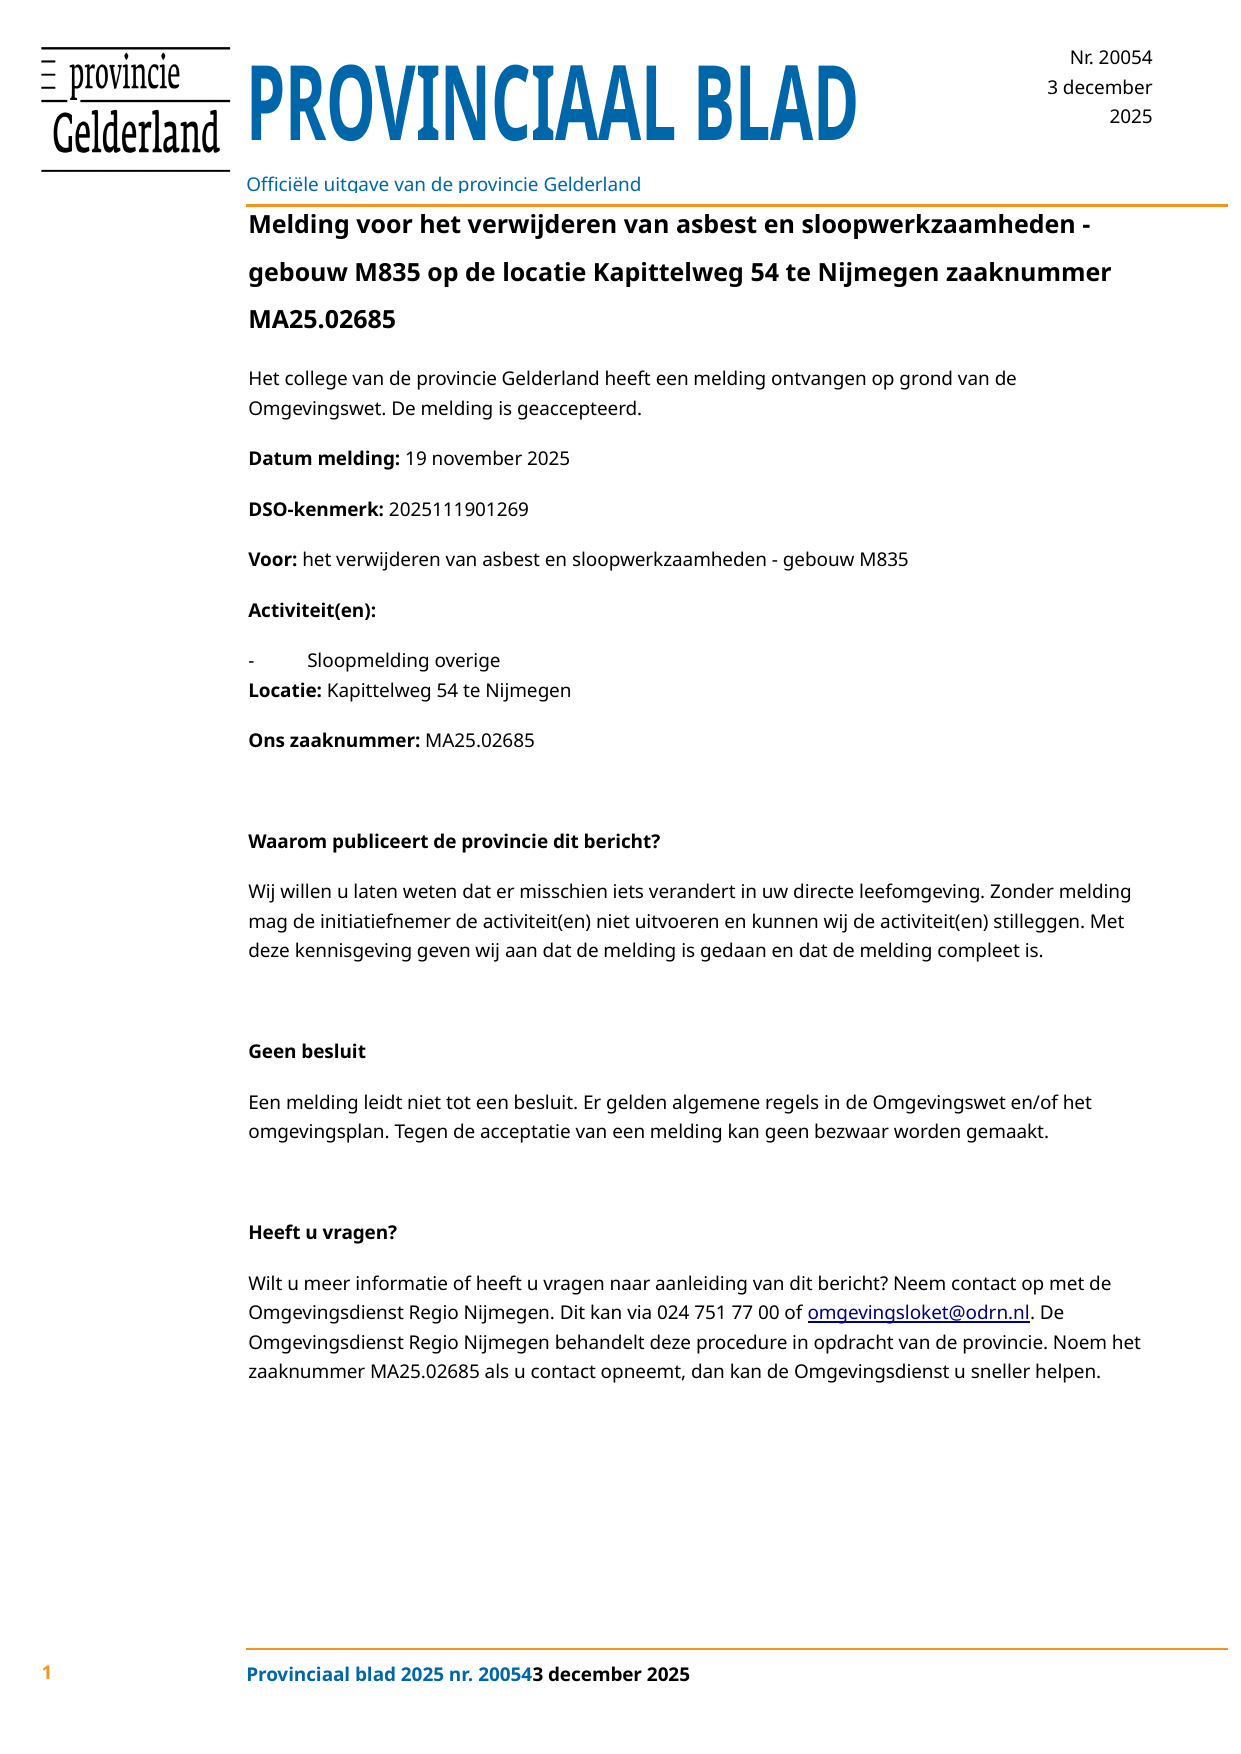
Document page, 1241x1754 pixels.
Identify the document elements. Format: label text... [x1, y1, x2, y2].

text Voor: het verwijderen van asbest en sloopwerkzaamheden - gebouw M835 [248, 546, 1152, 572]
text Geen besluit [248, 1038, 1152, 1064]
text Een melding leidt niet tot een besluit. Er gelden algemene regels in de Omgevingswet en/of het omgevingsplan. Tegen de acceptatie van een melding kan geen bezwaar worden gemaakt. [248, 1089, 1152, 1144]
text Het college van de provincie Gelderland heeft een melding ontvangen op grond van de Omgevingswet. De melding is geaccepteerd. [248, 366, 1152, 421]
text Activiteit(en): [248, 597, 1152, 622]
text Wij willen u laten weten dat er misschien iets verandert in uw directe leefomgeving. Zonder melding mag de initiatiefnemer de activiteit(en) niet uitvoeren en kunnen wij de activiteit(en) stilleggen. Met deze kennisgeving geven wij aan dat de melding is gedaan en dat de melding compleet is. [248, 878, 1152, 963]
picture [41, 47, 231, 172]
text Wilt u meer informatie of heeft u vragen naar aanleiding van dit bericht? Neem contact op met de Omgevingsdienst Regio Nijmegen. Dit kan via 024 751 77 00 of omgevingsloket@odrn.nl. De Omgevingsdienst Regio Nijmegen behandelt deze procedure in opdracht van de provincie. Noem het zaaknummer MA25.02685 als u contact opneemt, dan kan de Omgevingsdienst u sneller helpen. [248, 1270, 1152, 1384]
text Melding voor het verwijderen van asbest en sloopwerkzaamheden - gebouw M835 op de locatie Kapittelweg 54 te Nijmegen zaaknummer MA25.02685 [248, 207, 1152, 336]
text DSO-kenmerk: 2025111901269 [248, 496, 1152, 522]
text Heeft u vragen? [248, 1219, 1152, 1245]
list Sloopmelding overige [248, 647, 1152, 673]
text Datum melding: 19 november 2025 [248, 446, 1152, 471]
text Waarom publiceert de provincie dit bericht? [248, 828, 1152, 854]
text Ons zaaknummer: MA25.02685 [248, 727, 1152, 753]
text Locatie: Kapittelweg 54 te Nijmegen [248, 677, 1152, 702]
